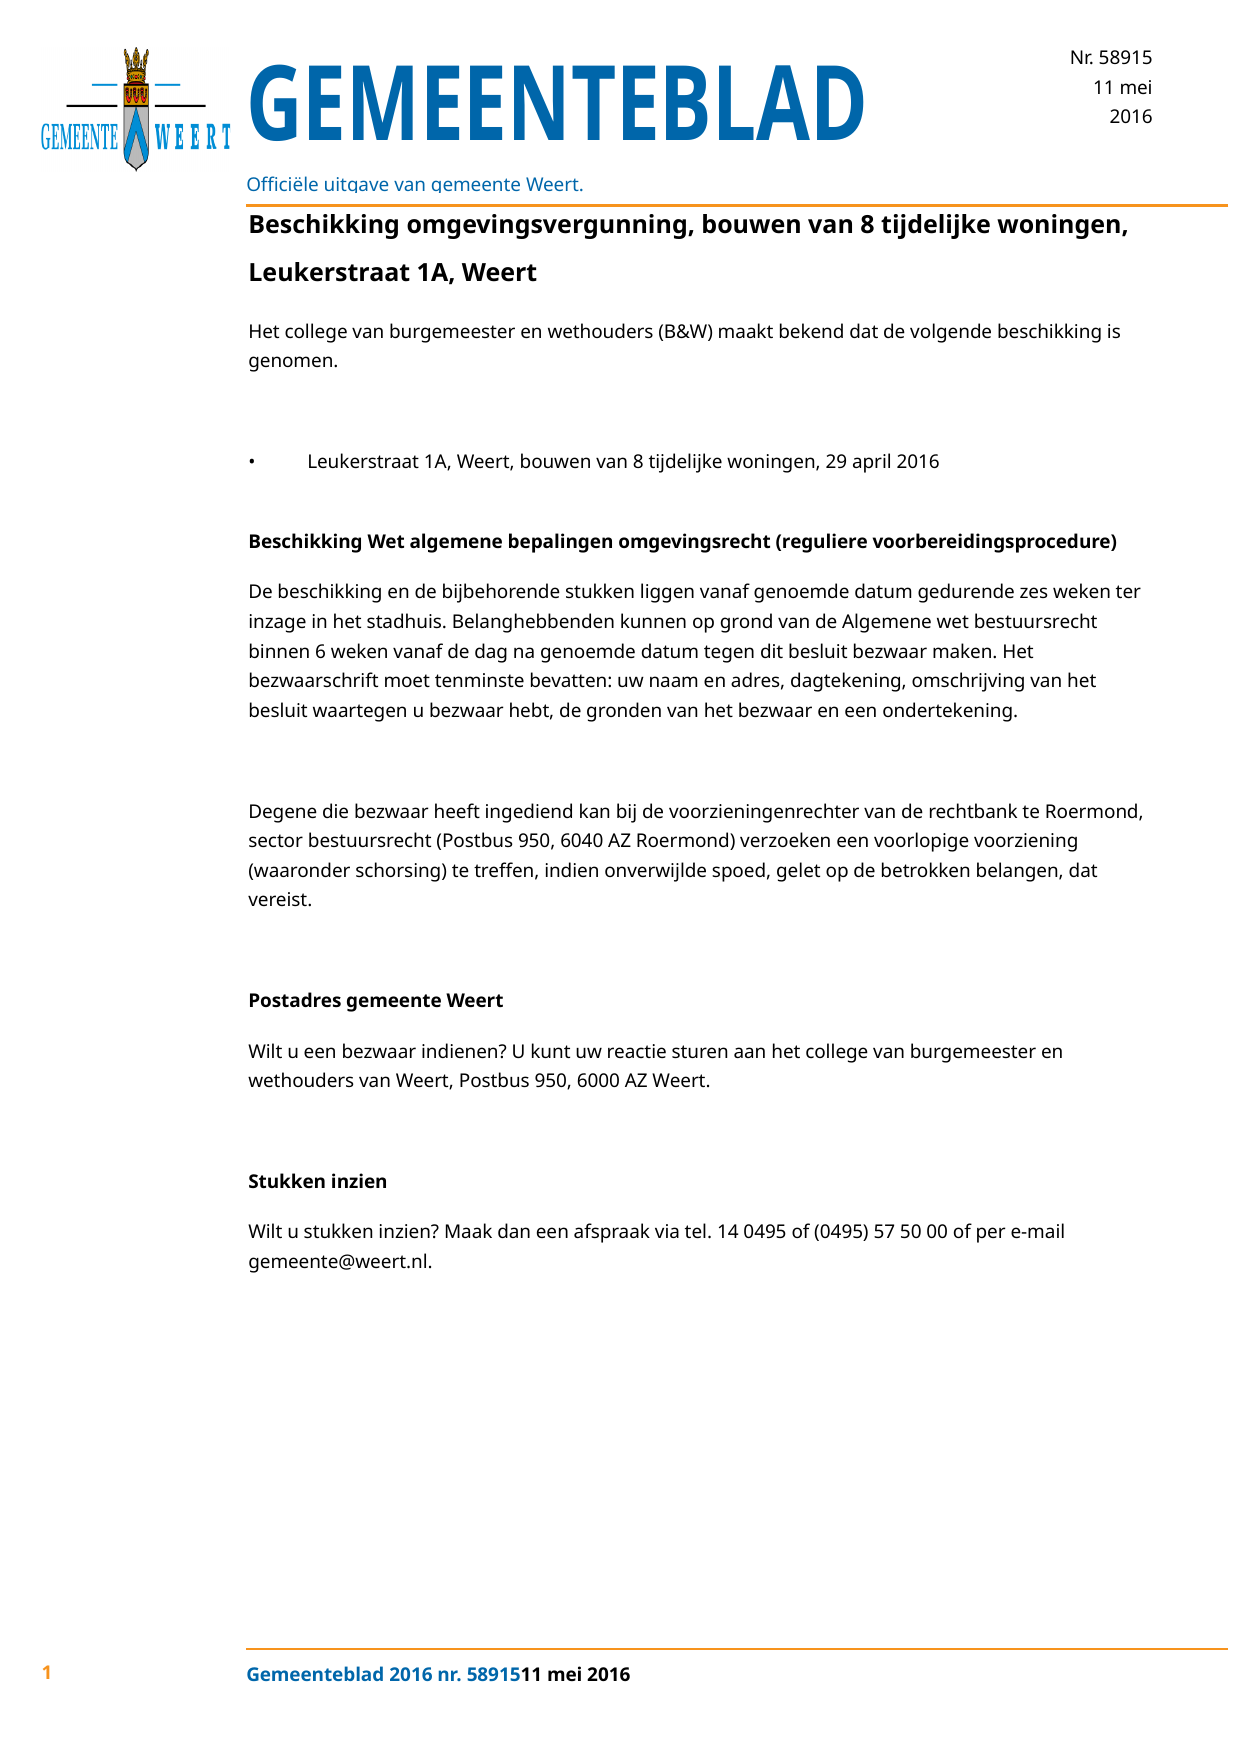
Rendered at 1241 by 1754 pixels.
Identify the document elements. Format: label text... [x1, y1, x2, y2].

picture [41, 47, 231, 172]
text De beschikking en de bijbehorende stukken liggen vanaf genoemde datum gedurende zes weken ter inzage in het stadhuis. Belanghebbenden kunnen op grond van de Algemene wet bestuursrecht binnen 6 weken vanaf de dag na genoemde datum tegen dit besluit bezwaar maken. Het bezwaarschrift moet tenminste bevatten: uw naam en adres, dagtekening, omschrijving van het besluit waartegen u bezwaar hebt, de gronden van het bezwaar en een ondertekening. [248, 579, 1152, 723]
text Postadres gemeente Weert [248, 987, 1152, 1013]
list Leukerstraat 1A, Weert, bouwen van 8 tijdelijke woningen, 29 april 2016 [248, 448, 1152, 474]
text Wilt u stukken inzien? Maak dan een afspraak via tel. 14 0495 of (0495) 57 50 00 of per e-mail gemeente@weert.nl. [248, 1219, 1152, 1274]
text Beschikking omgevingsvergunning, bouwen van 8 tijdelijke woningen, Leukerstraat 1A, Weert [248, 207, 1152, 288]
text Stukken inzien [248, 1168, 1152, 1194]
text Wilt u een bezwaar indienen? U kunt uw reactie sturen aan het college van burgemeester en wethouders van Weert, Postbus 950, 6000 AZ Weert. [248, 1038, 1152, 1093]
text Het college van burgemeester en wethouders (B&W) maakt bekend dat de volgende beschikking is genomen. [248, 318, 1152, 373]
text Beschikking Wet algemene bepalingen omgevingsrecht (reguliere voorbereidingsprocedure) [248, 528, 1152, 554]
text Degene die bezwaar heeft ingediend kan bij de voorzieningenrechter van de rechtbank te Roermond, sector bestuursrecht (Postbus 950, 6040 AZ Roermond) verzoeken een voorlopige voorziening (waaronder schorsing) te treffen, indien onverwijlde spoed, gelet op de betrokken belangen, dat vereist. [248, 798, 1152, 912]
